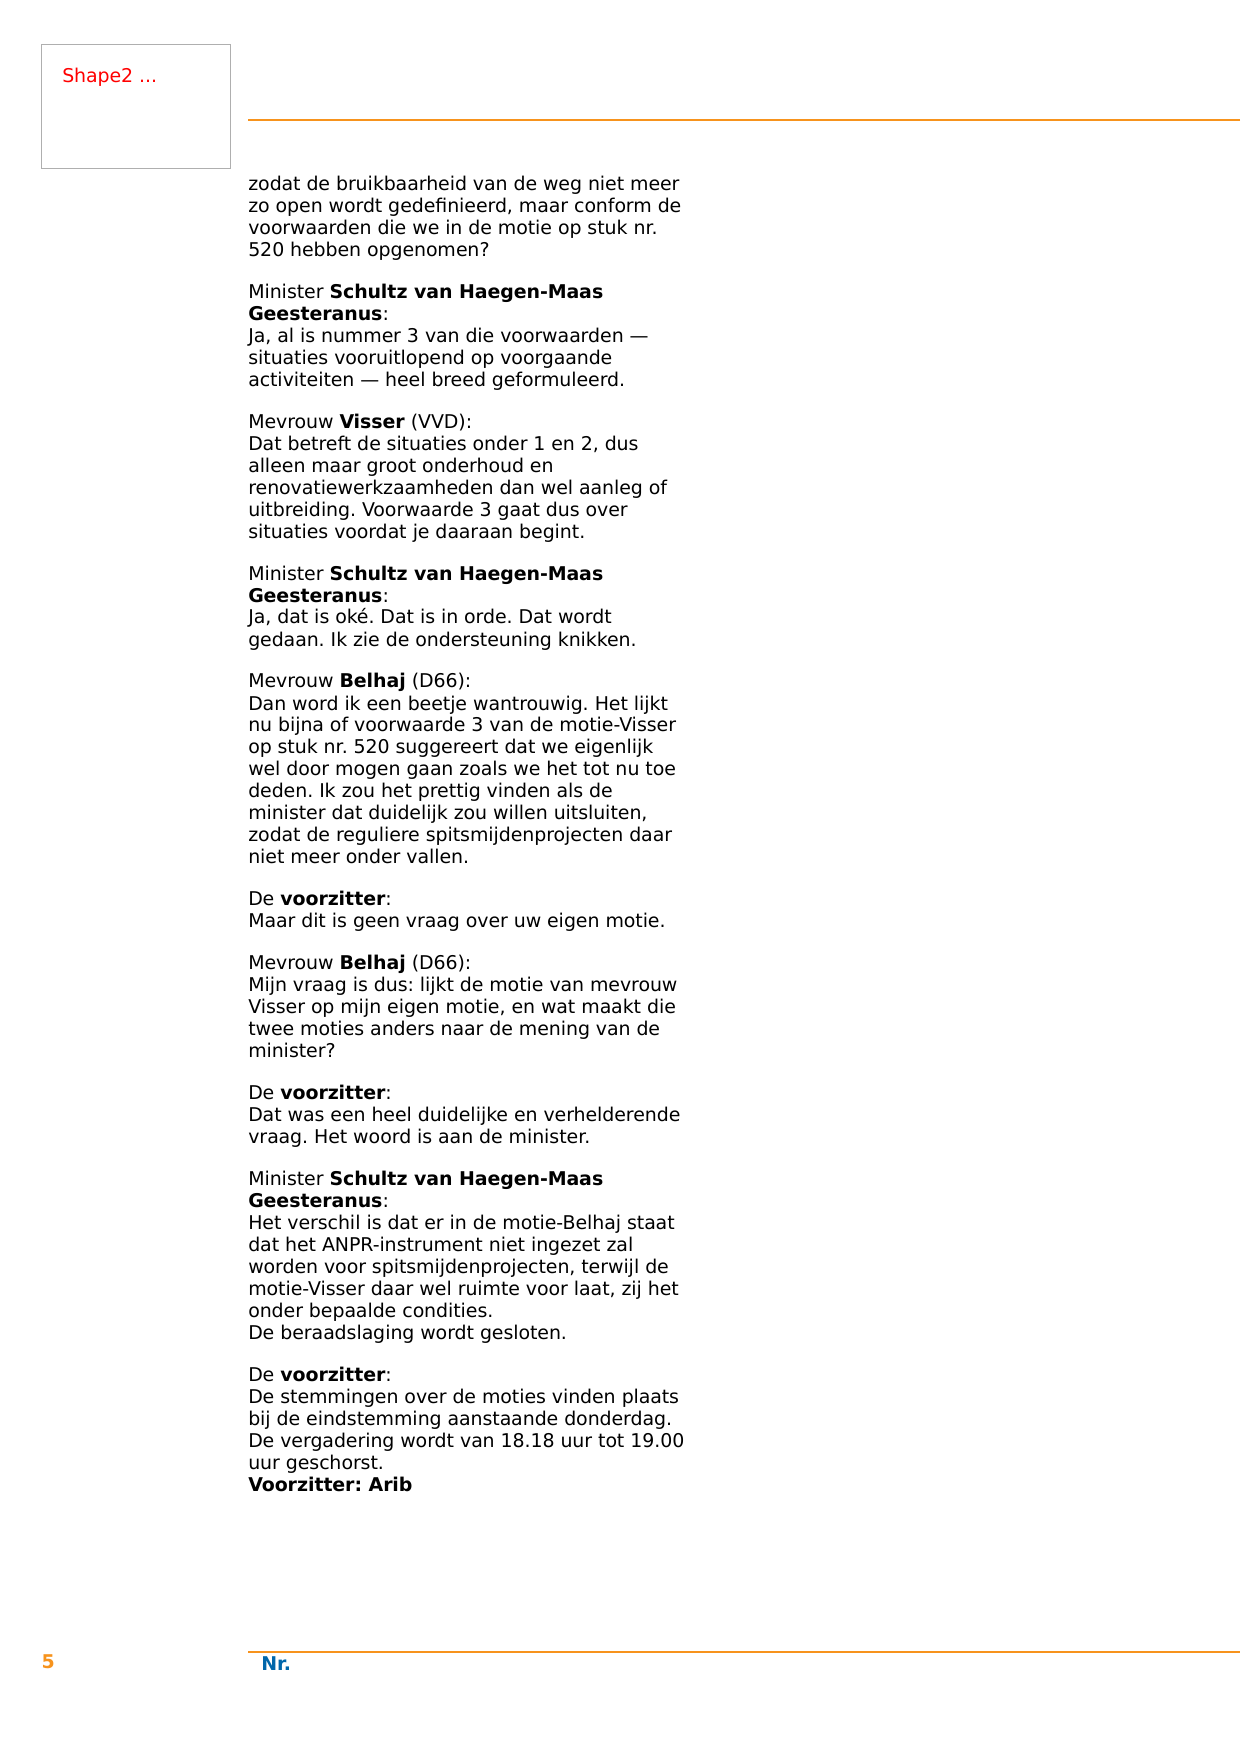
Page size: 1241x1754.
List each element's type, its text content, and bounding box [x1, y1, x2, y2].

text Minister Schultz van Haegen-Maas Geesteranus: [248, 281, 691, 325]
text Maar dit is geen vraag over uw eigen motie. [248, 910, 691, 932]
text zodat de bruikbaarheid van de weg niet meer zo open wordt gedefinieerd, maar conform de voorwaarden die we in de motie op stuk nr. 520 hebben opgenomen? [248, 173, 691, 261]
text De beraadslaging wordt gesloten. [248, 1322, 691, 1344]
text Het verschil is dat er in de motie-Belhaj staat dat het ANPR-instrument niet ingezet zal worden voor spitsmijdenprojecten, terwijl de motie-Visser daar wel ruimte voor laat, zij het onder bepaalde condities. [248, 1212, 691, 1322]
text Mevrouw Belhaj (D66): [248, 952, 691, 974]
text Ja, dat is oké. Dat is in orde. Dat wordt gedaan. Ik zie de ondersteuning knikken. [248, 606, 691, 650]
text De vergadering wordt van 18.18 uur tot 19.00 uur geschorst. [248, 1430, 691, 1474]
text Ja, al is nummer 3 van die voorwaarden — situaties vooruitlopend op voorgaande activiteiten — heel breed geformuleerd. [248, 325, 691, 391]
text Voorzitter: Arib [248, 1474, 691, 1496]
text De voorzitter: [248, 888, 691, 910]
text De voorzitter: [248, 1364, 691, 1386]
text Dat was een heel duidelijke en verhelderende vraag. Het woord is aan de minister. [248, 1104, 691, 1148]
text De voorzitter: [248, 1082, 691, 1104]
text Dan word ik een beetje wantrouwig. Het lijkt nu bijna of voorwaarde 3 van de motie-Visser op stuk nr. 520 suggereert dat we eigenlijk wel door mogen gaan zoals we het tot nu toe deden. Ik zou het prettig vinden als de minister dat duidelijk zou willen uitsluiten, zodat de reguliere spitsmijdenprojecten daar niet meer onder vallen. [248, 692, 691, 868]
text Mijn vraag is dus: lijkt de motie van mevrouw Visser op mijn eigen motie, en wat maakt die twee moties anders naar de mening van de minister? [248, 974, 691, 1062]
text Minister Schultz van Haegen-Maas Geesteranus: [248, 562, 691, 606]
text Mevrouw Belhaj (D66): [248, 670, 691, 692]
text De stemmingen over de moties vinden plaats bij de eindstemming aanstaande donderdag. [248, 1386, 691, 1430]
text Minister Schultz van Haegen-Maas Geesteranus: [248, 1168, 691, 1212]
text Dat betreft de situaties onder 1 en 2, dus alleen maar groot onderhoud en renovatiewerkzaamheden dan wel aanleg of uitbreiding. Voorwaarde 3 gaat dus over situaties voordat je daaraan begint. [248, 433, 691, 542]
text Mevrouw Visser (VVD): [248, 411, 691, 433]
